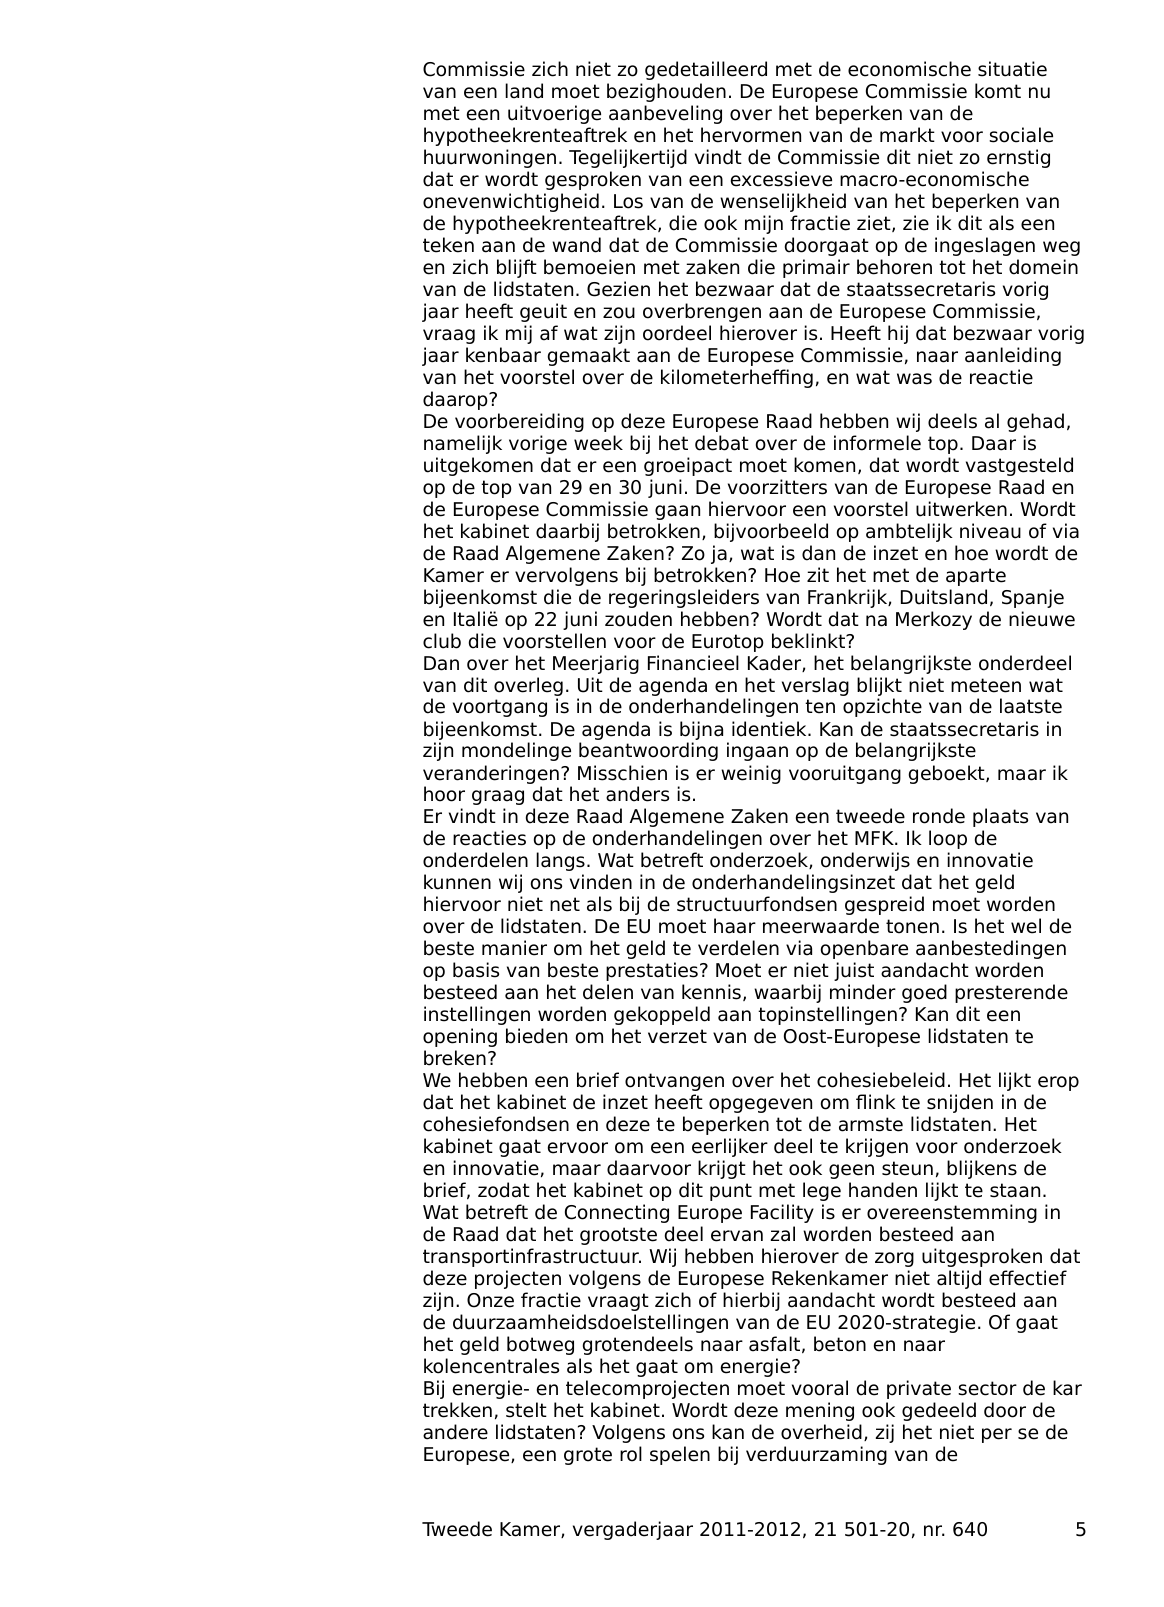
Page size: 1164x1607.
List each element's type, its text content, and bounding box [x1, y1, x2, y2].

text Commissie zich niet zo gedetailleerd met de economische situatie van een land moet bezighouden. De Europese Commissie komt nu met een uitvoerige aanbeveling over het beperken van de hypotheekrenteaftrek en het hervormen van de markt voor sociale huurwoningen. Tegelijkertijd vindt de Commissie dit niet zo ernstig dat er wordt gesproken van een excessieve macro-economische onevenwichtigheid. Los van de wenselijkheid van het beperken van de hypotheekrenteaftrek, die ook mijn fractie ziet, zie ik dit als een teken aan de wand dat de Commissie doorgaat op de ingeslagen weg en zich blijft bemoeien met zaken die primair behoren tot het domein van de lidstaten. Gezien het bezwaar dat de staatssecretaris vorig jaar heeft geuit en zou overbrengen aan de Europese Commissie, vraag ik mij af wat zijn oordeel hierover is. Heeft hij dat bezwaar vorig jaar kenbaar gemaakt aan de Europese Commissie, naar aanleiding van het voorstel over de kilometerheffing, en wat was de reactie daarop? [422, 59, 1087, 411]
text Bij energie- en telecomprojecten moet vooral de private sector de kar trekken, stelt het kabinet. Wordt deze mening ook gedeeld door de andere lidstaten? Volgens ons kan de overheid, zij het niet per se de Europese, een grote rol spelen bij verduurzaming van de [422, 1378, 1087, 1466]
text We hebben een brief ontvangen over het cohesiebeleid. Het lijkt erop dat het kabinet de inzet heeft opgegeven om flink te snijden in de cohesiefondsen en deze te beperken tot de armste lidstaten. Het kabinet gaat ervoor om een eerlijker deel te krijgen voor onderzoek en innovatie, maar daarvoor krijgt het ook geen steun, blijkens de brief, zodat het kabinet op dit punt met lege handen lijkt te staan. [422, 1070, 1087, 1202]
text Wat betreft de Connecting Europe Facility is er overeenstemming in de Raad dat het grootste deel ervan zal worden besteed aan transportinfrastructuur. Wij hebben hierover de zorg uitgesproken dat deze projecten volgens de Europese Rekenkamer niet altijd effectief zijn. Onze fractie vraagt zich of hierbij aandacht wordt besteed aan de duurzaamheidsdoelstellingen van de EU 2020-strategie. Of gaat het geld botweg grotendeels naar asfalt, beton en naar kolencentrales als het gaat om energie? [422, 1202, 1087, 1378]
text Er vindt in deze Raad Algemene Zaken een tweede ronde plaats van de reacties op de onderhandelingen over het MFK. Ik loop de onderdelen langs. Wat betreft onderzoek, onderwijs en innovatie kunnen wij ons vinden in de onderhandelingsinzet dat het geld hiervoor niet net als bij de structuurfondsen gespreid moet worden over de lidstaten. De EU moet haar meerwaarde tonen. Is het wel de beste manier om het geld te verdelen via openbare aanbestedingen op basis van beste prestaties? Moet er niet juist aandacht worden besteed aan het delen van kennis, waarbij minder goed presterende instellingen worden gekoppeld aan topinstellingen? Kan dit een opening bieden om het verzet van de Oost-Europese lidstaten te breken? [422, 806, 1087, 1070]
text De voorbereiding op deze Europese Raad hebben wij deels al gehad, namelijk vorige week bij het debat over de informele top. Daar is uitgekomen dat er een groeipact moet komen, dat wordt vastgesteld op de top van 29 en 30 juni. De voorzitters van de Europese Raad en de Europese Commissie gaan hiervoor een voorstel uitwerken. Wordt het kabinet daarbij betrokken, bijvoorbeeld op ambtelijk niveau of via de Raad Algemene Zaken? Zo ja, wat is dan de inzet en hoe wordt de Kamer er vervolgens bij betrokken? Hoe zit het met de aparte bijeenkomst die de regeringsleiders van Frankrijk, Duitsland, Spanje en Italië op 22 juni zouden hebben? Wordt dat na Merkozy de nieuwe club die voorstellen voor de Eurotop beklinkt? [422, 411, 1087, 652]
text Dan over het Meerjarig Financieel Kader, het belangrijkste onderdeel van dit overleg. Uit de agenda en het verslag blijkt niet meteen wat de voortgang is in de onderhandelingen ten opzichte van de laatste bijeenkomst. De agenda is bijna identiek. Kan de staatssecretaris in zijn mondelinge beantwoording ingaan op de belangrijkste veranderingen? Misschien is er weinig vooruitgang geboekt, maar ik hoor graag dat het anders is. [422, 652, 1087, 806]
